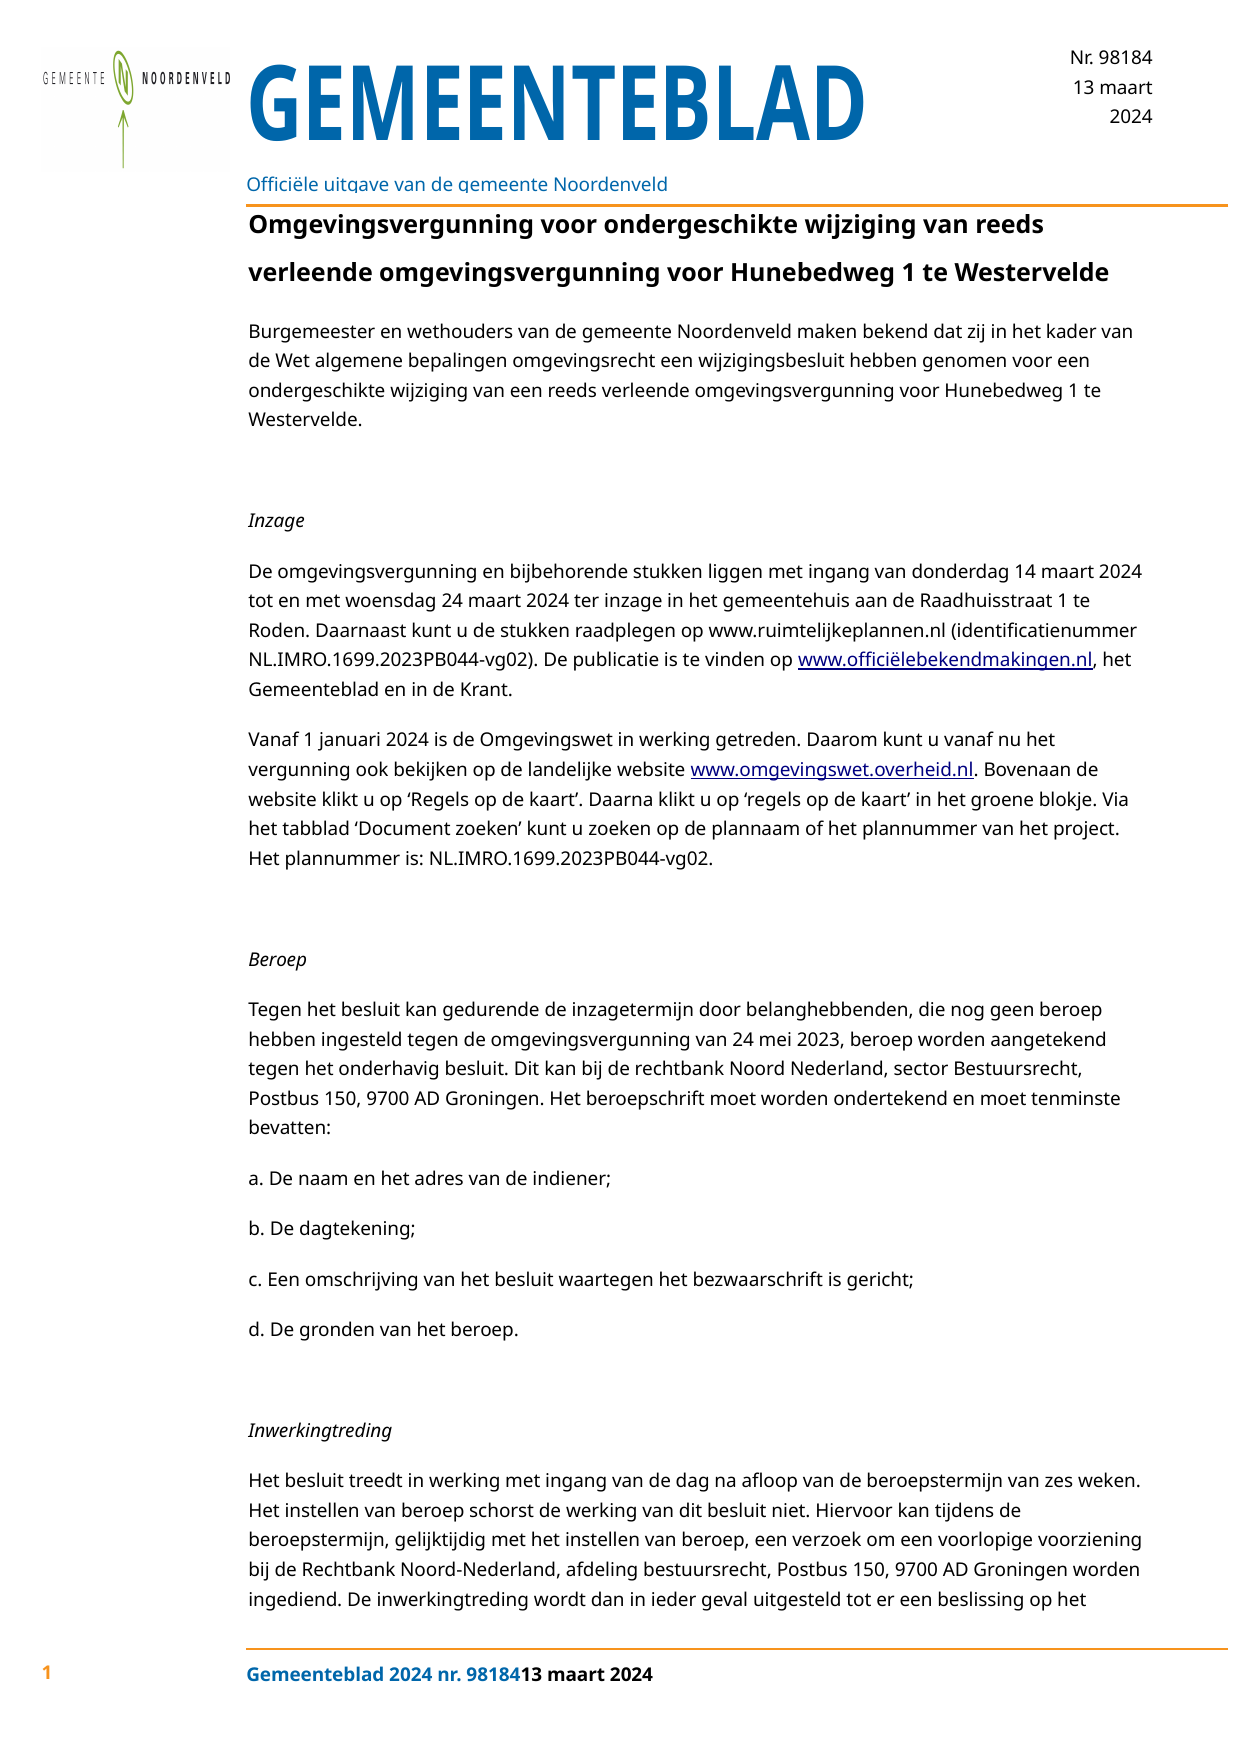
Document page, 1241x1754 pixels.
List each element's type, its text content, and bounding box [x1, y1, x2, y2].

text Het besluit treedt in werking met ingang van de dag na afloop van de beroepstermijn van zes weken. Het instellen van beroep schorst de werking van dit besluit niet. Hiervoor kan tijdens de beroepstermijn, gelijktijdig met het instellen van beroep, een verzoek om een voorlopige voorziening bij de Rechtbank Noord-Nederland, afdeling bestuursrecht, Postbus 150, 9700 AD Groningen worden ingediend. De inwerkingtreding wordt dan in ieder geval uitgesteld tot er een beslissing op het [248, 1467, 1152, 1612]
text c. Een omschrijving van het besluit waartegen het bezwaarschrift is gericht; [248, 1266, 1152, 1292]
text Tegen het besluit kan gedurende de inzagetermijn door belanghebbenden, die nog geen beroep hebben ingesteld tegen de omgevingsvergunning van 24 mei 2023, beroep worden aangetekend tegen het onderhavig besluit. Dit kan bij de rechtbank Noord Nederland, sector Bestuursrecht, Postbus 150, 9700 AD Groningen. Het beroepschrift moet worden ondertekend en moet tenminste bevatten: [248, 996, 1152, 1140]
text Inwerkingtreding [248, 1417, 1152, 1443]
text Vanaf 1 januari 2024 is de Omgevingswet in werking getreden. Daarom kunt u vanaf nu het vergunning ook bekijken op de landelijke website www.omgevingswet.overheid.nl. Bovenaan de website klikt u op ‘Regels op de kaart’. Daarna klikt u op ‘regels op de kaart’ in het groene blokje. Via het tabblad ‘Document zoeken’ kunt u zoeken op de plannaam of het plannummer van het project. Het plannummer is: NL.IMRO.1699.2023PB044-vg02. [248, 727, 1152, 871]
text a. De naam en het adres van de indiener; [248, 1165, 1152, 1191]
text Omgevingsvergunning voor ondergeschikte wijziging van reeds verleende omgevingsvergunning voor Hunebedweg 1 te Westervelde [248, 207, 1152, 288]
picture [41, 47, 231, 172]
text Inzage [248, 507, 1152, 533]
text b. De dagtekening; [248, 1215, 1152, 1241]
text De omgevingsvergunning en bijbehorende stukken liggen met ingang van donderdag 14 maart 2024 tot en met woensdag 24 maart 2024 ter inzage in het gemeentehuis aan de Raadhuisstraat 1 te Roden. Daarnaast kunt u de stukken raadplegen op www.ruimtelijkeplannen.nl (identificatienummer NL.IMRO.1699.2023PB044-vg02). De publicatie is te vinden op www.officiëlebekendmakingen.nl, het Gemeenteblad en in de Krant. [248, 558, 1152, 702]
text Beroep [248, 946, 1152, 972]
text d. De gronden van het beroep. [248, 1316, 1152, 1342]
text Burgemeester en wethouders van de gemeente Noordenveld maken bekend dat zij in het kader van de Wet algemene bepalingen omgevingsrecht een wijzigingsbesluit hebben genomen voor een ondergeschikte wijziging van een reeds verleende omgevingsvergunning voor Hunebedweg 1 te Westervelde. [248, 318, 1152, 432]
